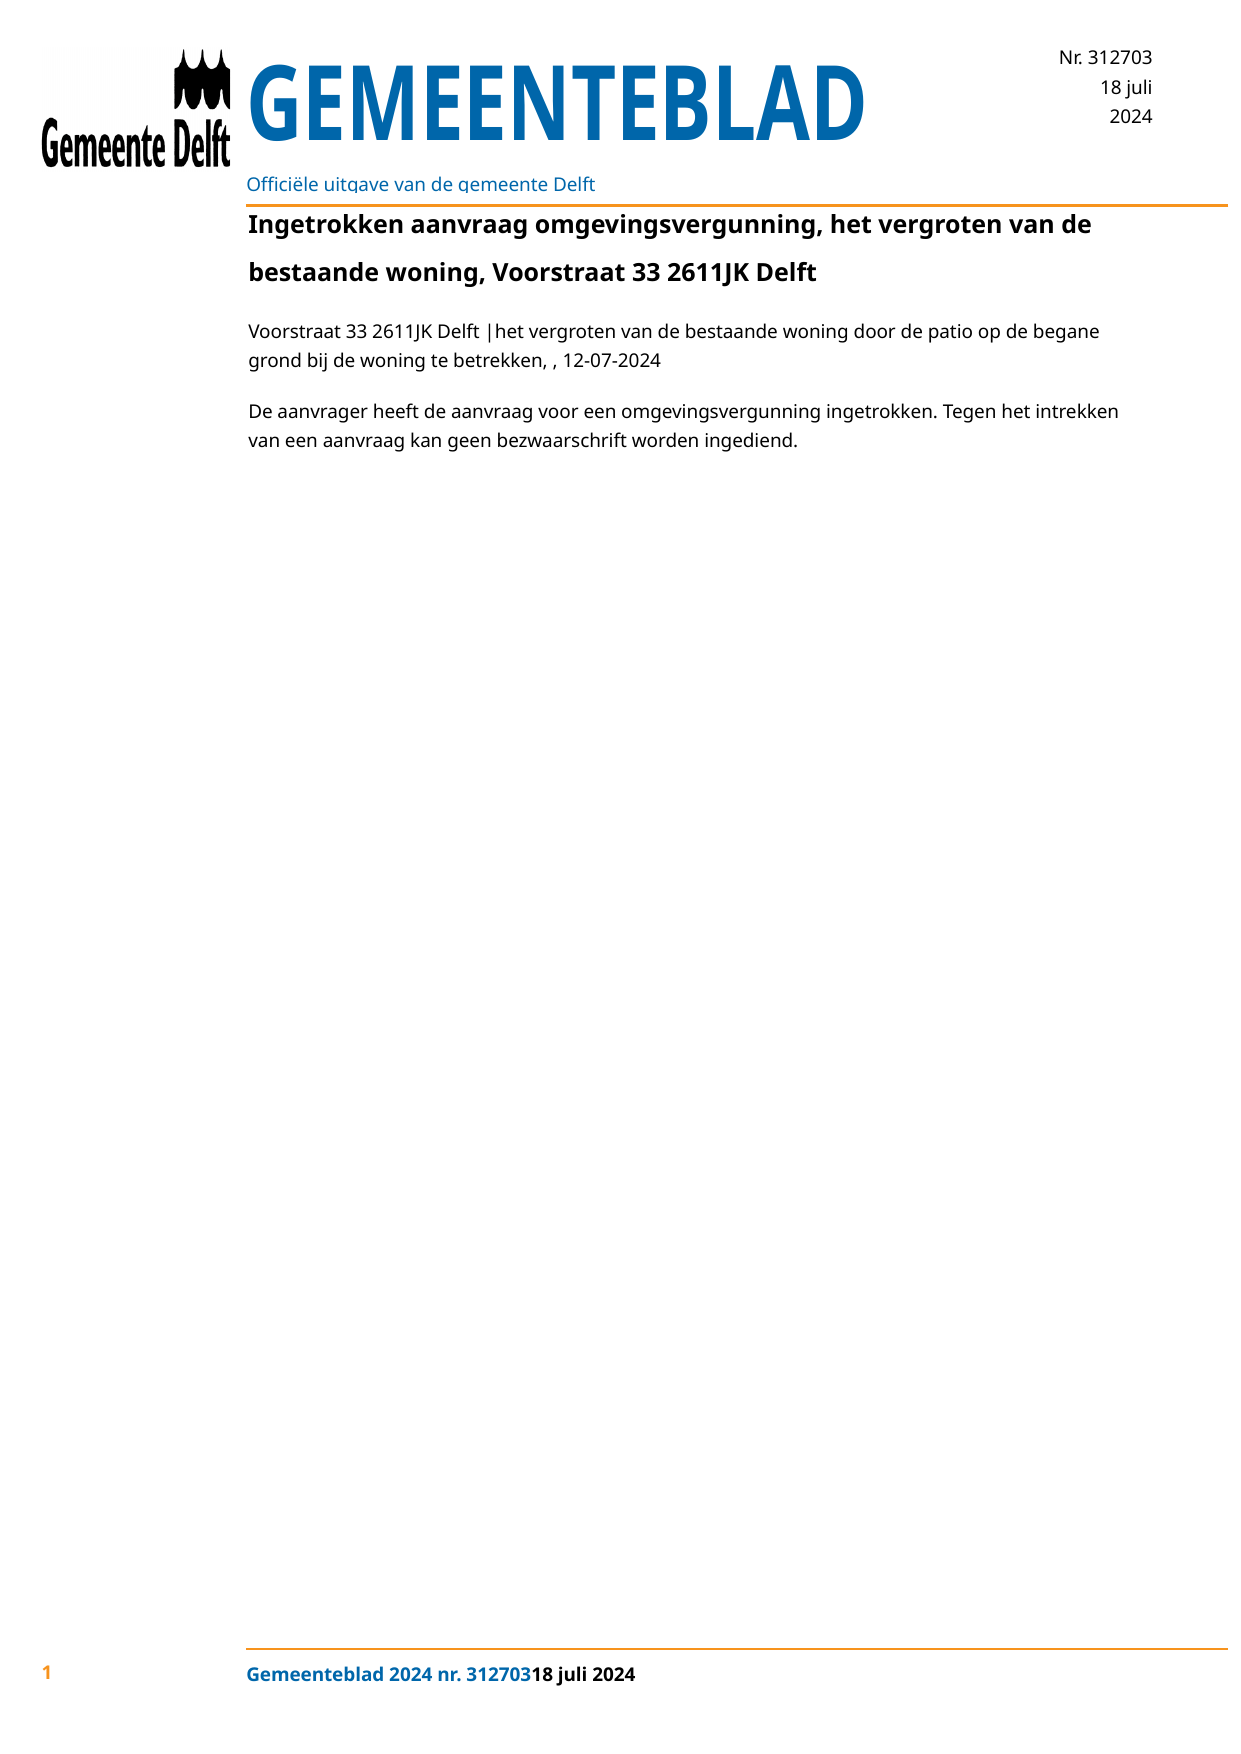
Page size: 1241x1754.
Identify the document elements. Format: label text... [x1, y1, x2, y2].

text Ingetrokken aanvraag omgevingsvergunning, het vergroten van de bestaande woning, Voorstraat 33 2611JK Delft [248, 207, 1152, 288]
picture [41, 47, 231, 172]
text Voorstraat 33 2611JK Delft |het vergroten van de bestaande woning door de patio op de begane grond bij de woning te betrekken, , 12-07-2024 [248, 318, 1152, 373]
text De aanvrager heeft de aanvraag voor een omgevingsvergunning ingetrokken. Tegen het intrekken van een aanvraag kan geen bezwaarschrift worden ingediend. [248, 398, 1152, 453]
